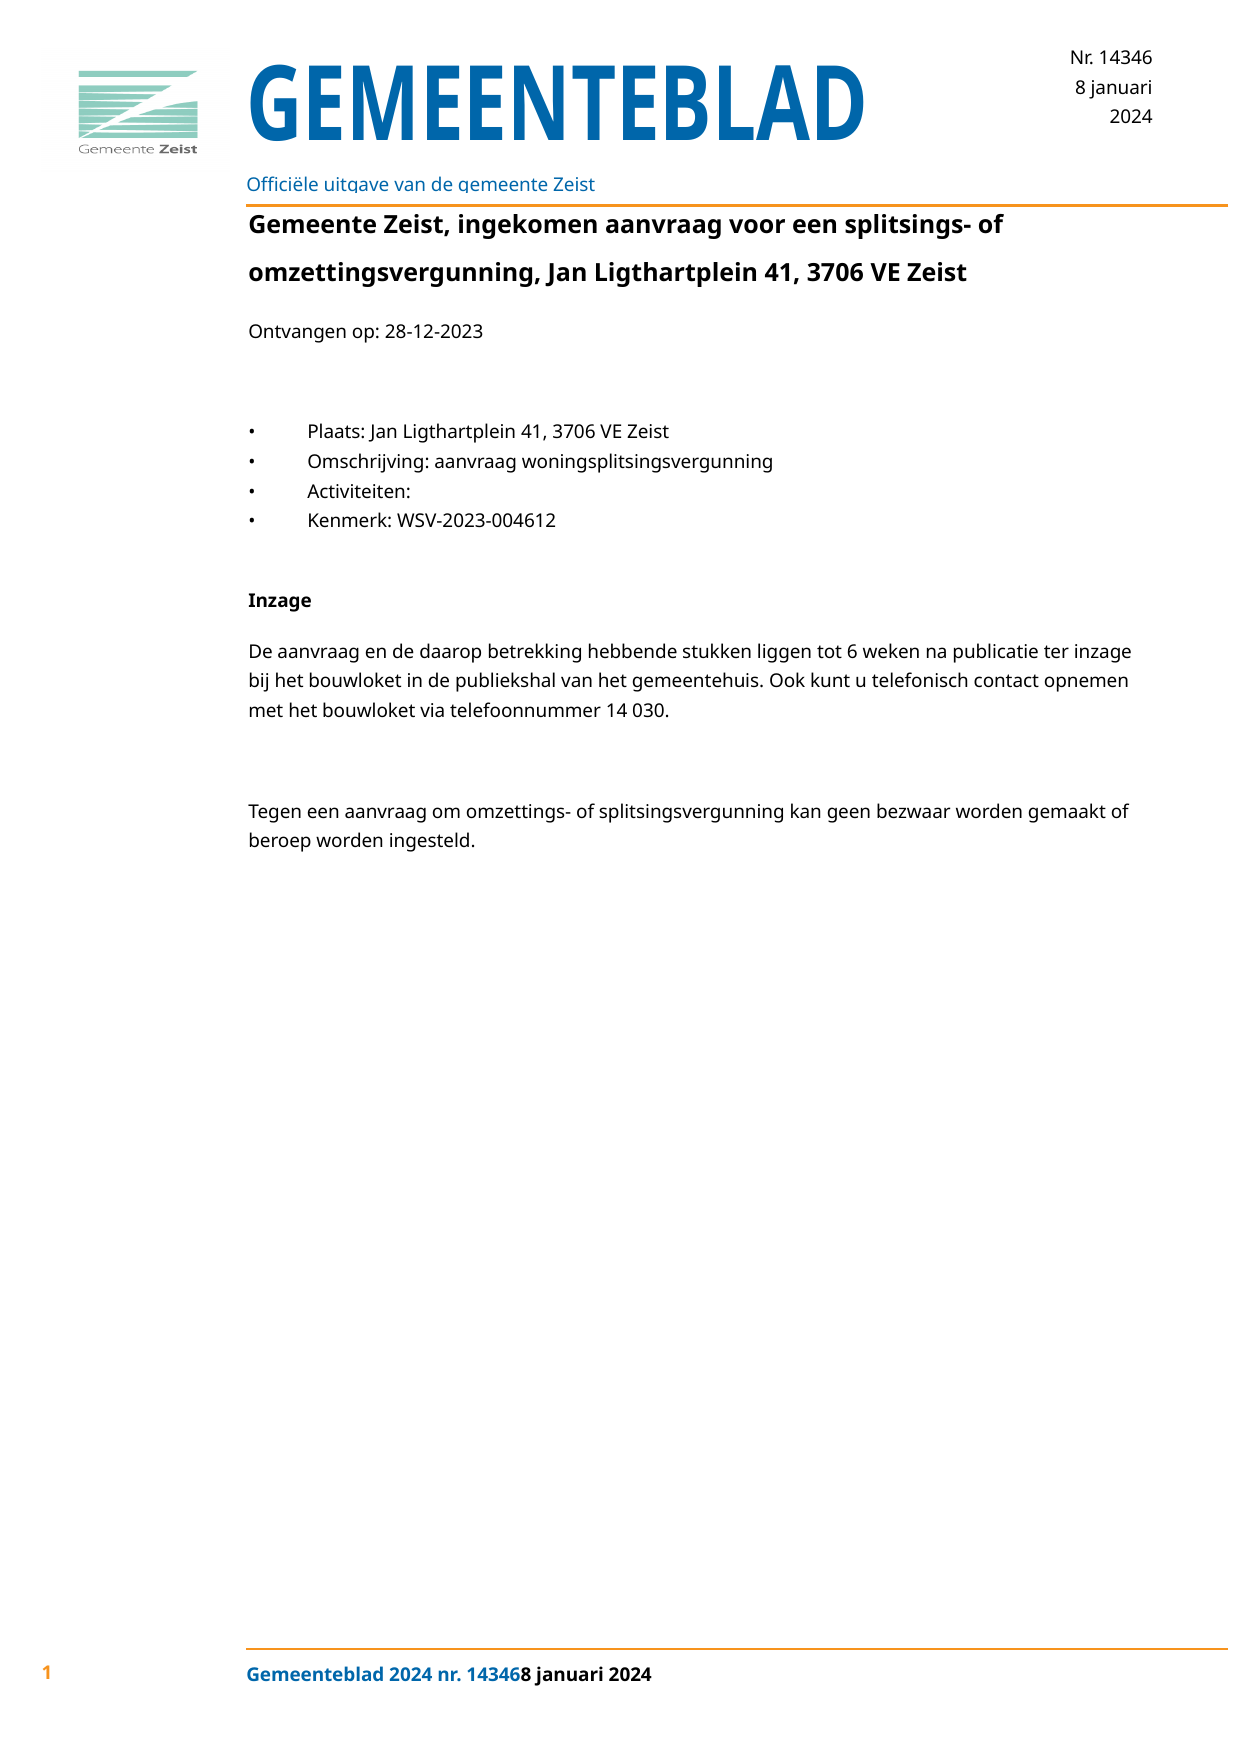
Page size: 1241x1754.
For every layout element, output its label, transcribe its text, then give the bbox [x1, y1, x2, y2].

list Activiteiten: [248, 478, 1152, 504]
list Kenmerk: WSV-2023-004612 [248, 507, 1152, 533]
text Ontvangen op: 28-12-2023 [248, 318, 1152, 344]
text Tegen een aanvraag om omzettings- of splitsingsvergunning kan geen bezwaar worden gemaakt of beroep worden ingesteld. [248, 798, 1152, 853]
picture [41, 47, 231, 172]
list Omschrijving: aanvraag woningsplitsingsvergunning [248, 448, 1152, 474]
text Gemeente Zeist, ingekomen aanvraag voor een splitsings- of omzettingsvergunning, Jan Ligthartplein 41, 3706 VE Zeist [248, 207, 1152, 288]
text De aanvraag en de daarop betrekking hebbende stukken liggen tot 6 weken na publicatie ter inzage bij het bouwloket in de publiekshal van het gemeentehuis. Ook kunt u telefonisch contact opnemen met het bouwloket via telefoonnummer 14 030. [248, 638, 1152, 723]
text Inzage [248, 587, 1152, 613]
list Plaats: Jan Ligthartplein 41, 3706 VE Zeist [248, 419, 1152, 444]
